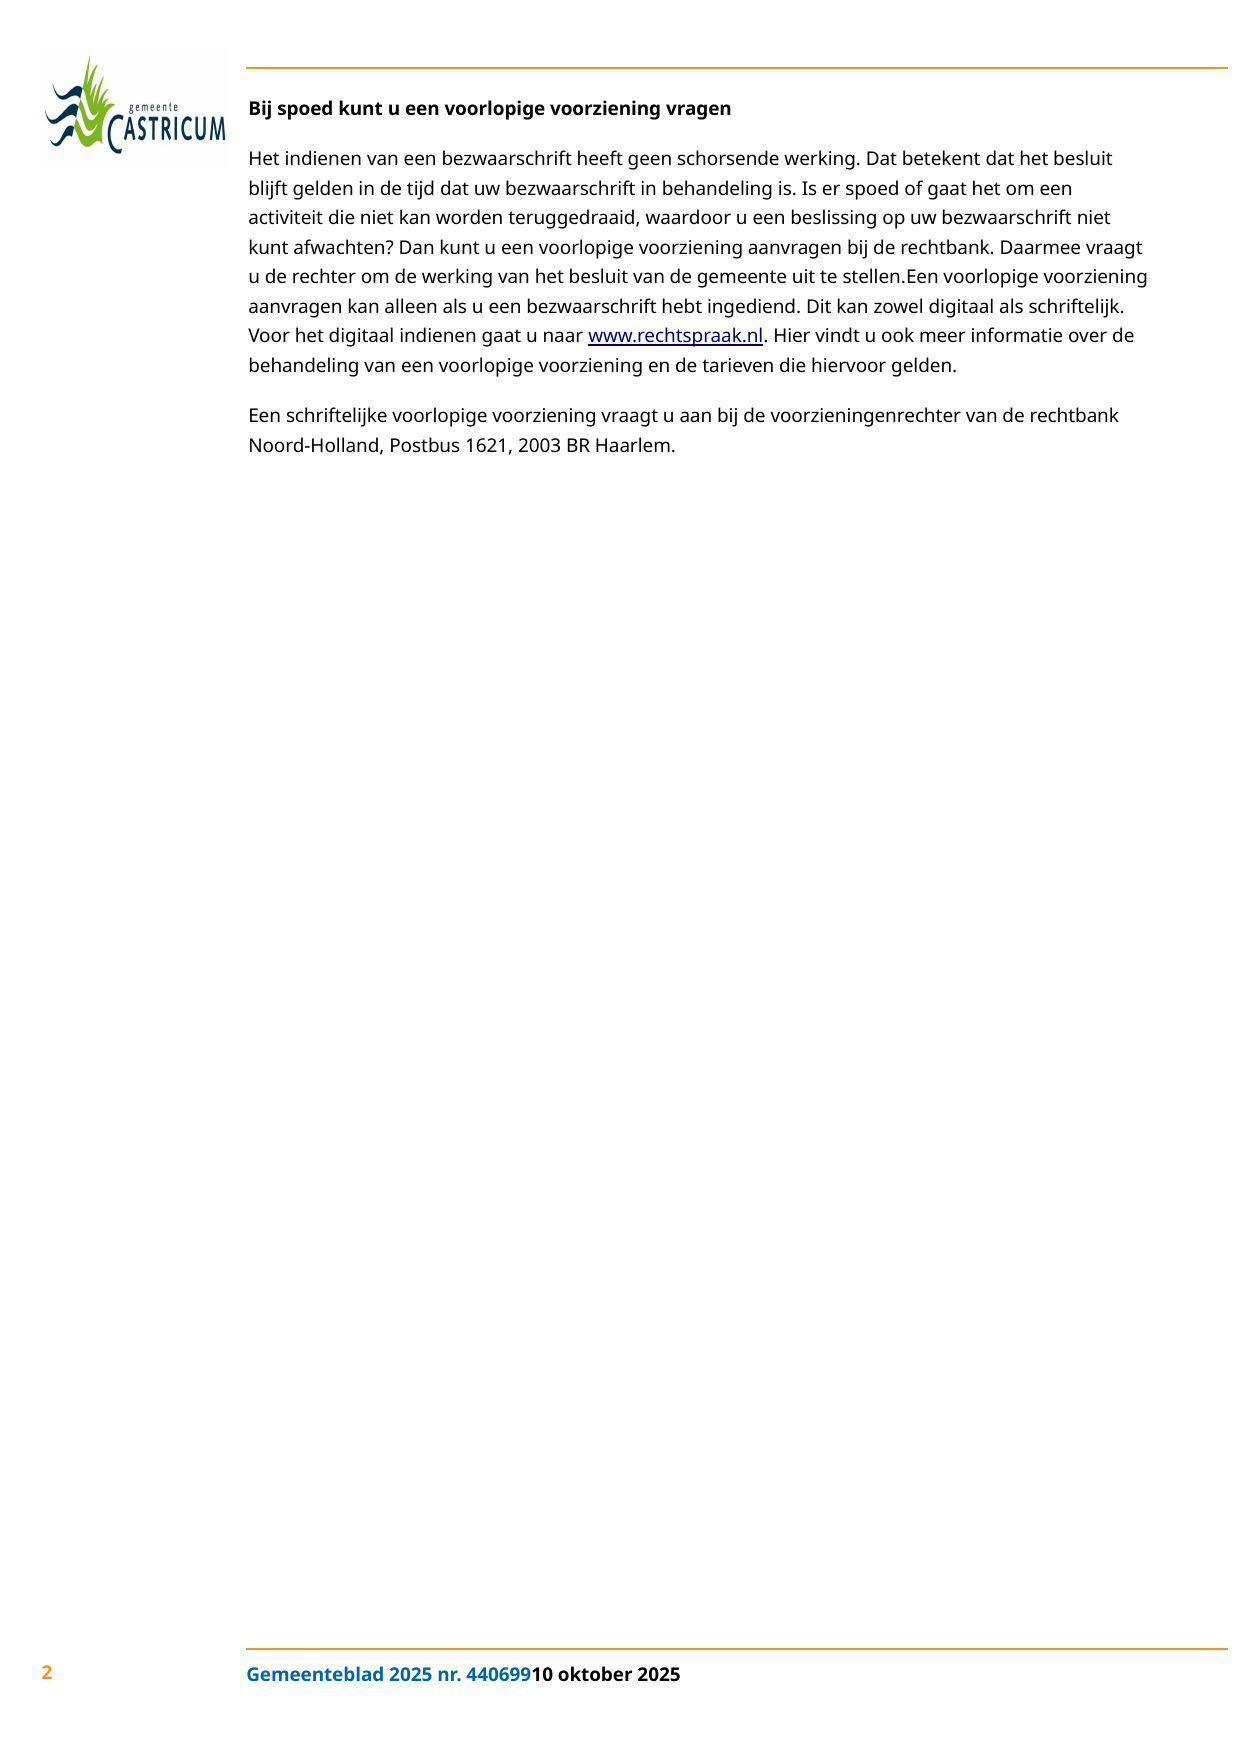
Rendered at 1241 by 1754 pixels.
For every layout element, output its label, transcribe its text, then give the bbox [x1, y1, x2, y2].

text Bij spoed kunt u een voorlopige voorziening vragen [248, 95, 1152, 121]
picture [41, 47, 231, 172]
text Het indienen van een bezwaarschrift heeft geen schorsende werking. Dat betekent dat het besluit blijft gelden in de tijd dat uw bezwaarschrift in behandeling is. Is er spoed of gaat het om een activiteit die niet kan worden teruggedraaid, waardoor u een beslissing op uw bezwaarschrift niet kunt afwachten? Dan kunt u een voorlopige voorziening aanvragen bij de rechtbank. Daarmee vraagt u de rechter om de werking van het besluit van de gemeente uit te stellen.Een voorlopige voorziening aanvragen kan alleen als u een bezwaarschrift hebt ingediend. Dit kan zowel digitaal als schriftelijk. Voor het digitaal indienen gaat u naar www.rechtspraak.nl. Hier vindt u ook meer informatie over de behandeling van een voorlopige voorziening en de tarieven die hiervoor gelden. [248, 145, 1152, 378]
text Een schriftelijke voorlopige voorziening vraagt u aan bij de voorzieningenrechter van de rechtbank Noord-Holland, Postbus 1621, 2003 BR Haarlem. [248, 403, 1152, 458]
